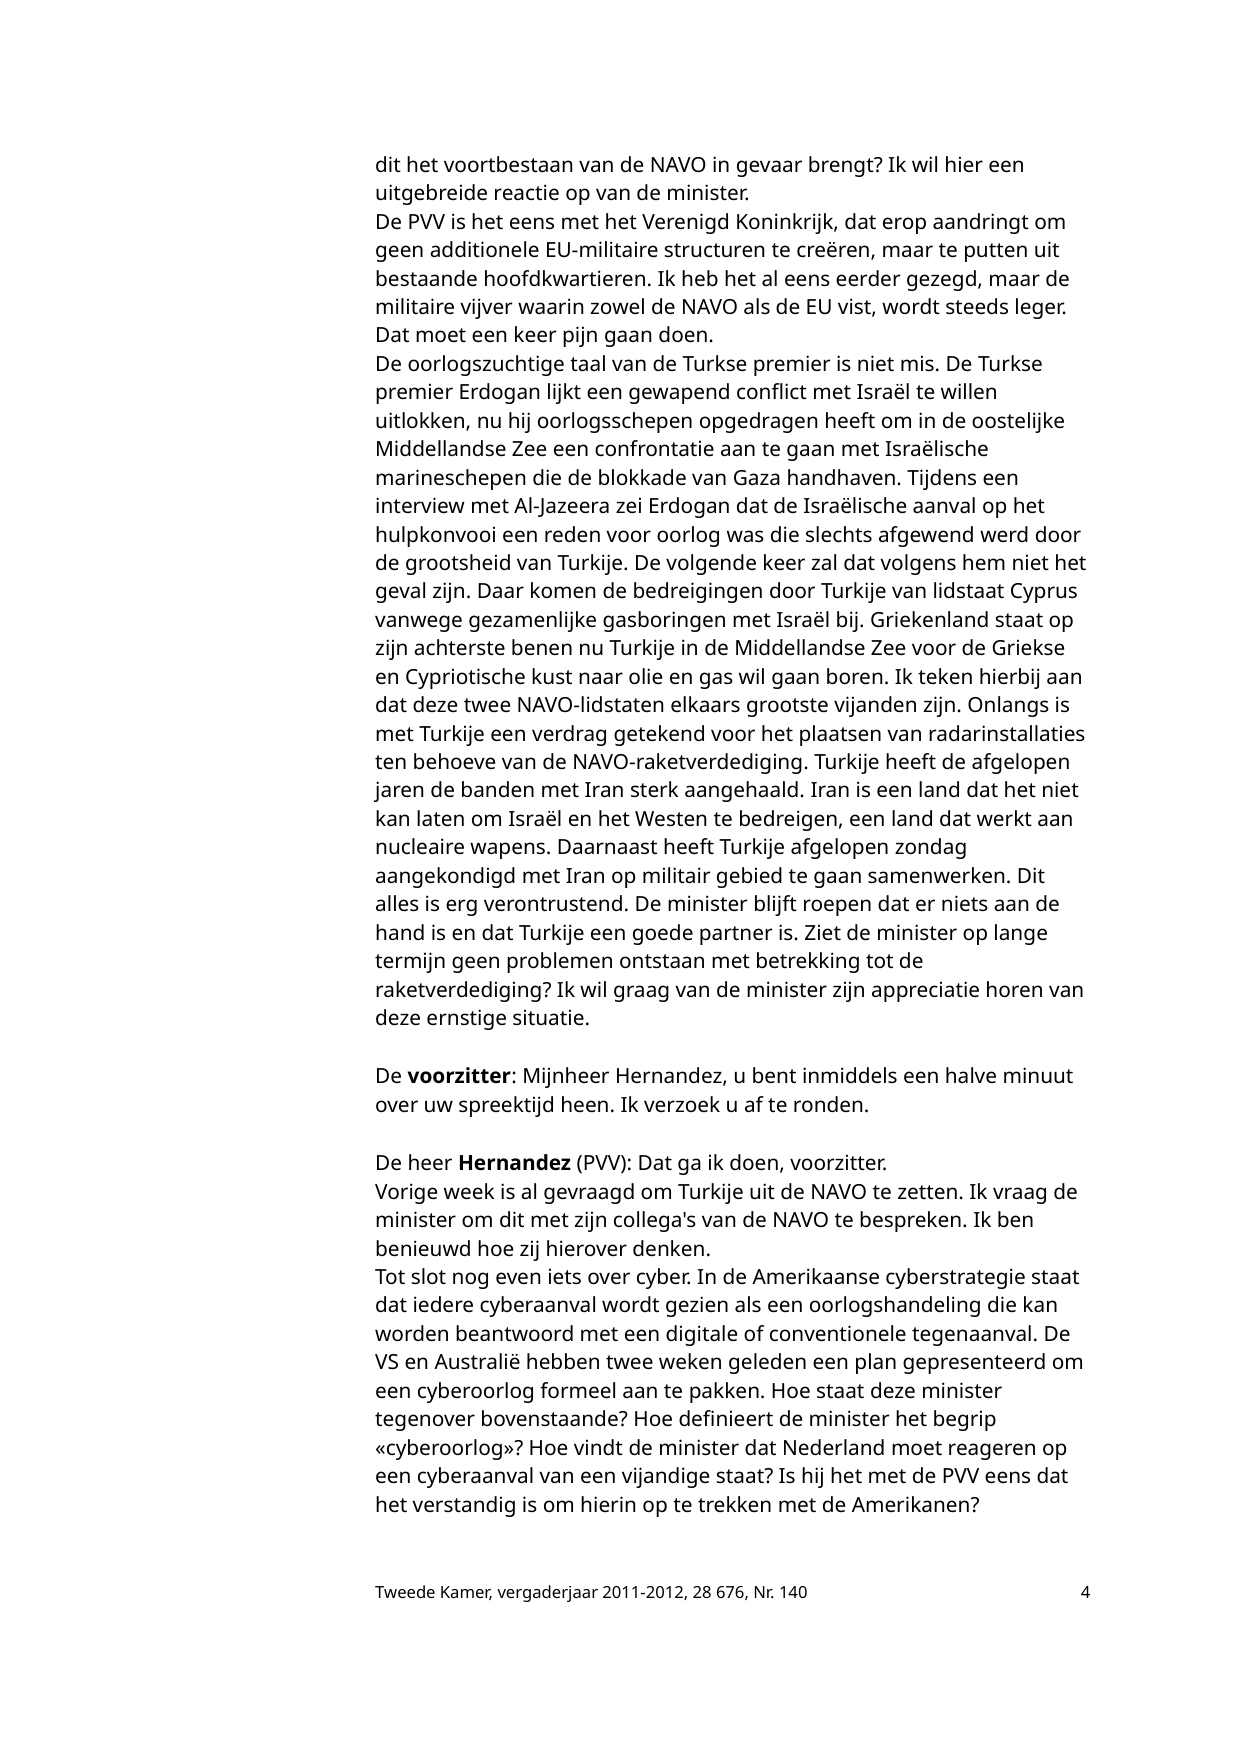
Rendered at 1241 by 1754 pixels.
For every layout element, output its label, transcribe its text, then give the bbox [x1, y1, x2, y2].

text De PVV is het eens met het Verenigd Koninkrijk, dat erop aandringt om geen additionele EU-militaire structuren te creëren, maar te putten uit bestaande hoofdkwartieren. Ik heb het al eens eerder gezegd, maar de militaire vijver waarin zowel de NAVO als de EU vist, wordt steeds leger. Dat moet een keer pijn gaan doen. [375, 207, 1090, 349]
text De voorzitter: Mijnheer Hernandez, u bent inmiddels een halve minuut over uw spreektijd heen. Ik verzoek u af te ronden. [375, 1062, 1090, 1118]
text Vorige week is al gevraagd om Turkije uit de NAVO te zetten. Ik vraag de minister om dit met zijn collega's van de NAVO te bespreken. Ik ben benieuwd hoe zij hierover denken. [375, 1177, 1090, 1262]
text dit het voortbestaan van de NAVO in gevaar brengt? Ik wil hier een uitgebreide reactie op van de minister. [375, 150, 1090, 207]
text Tot slot nog even iets over cyber. In de Amerikaanse cyberstrategie staat dat iedere cyberaanval wordt gezien als een oorlogshandeling die kan worden beantwoord met een digitale of conventionele tegenaanval. De VS en Australië hebben twee weken geleden een plan gepresenteerd om een cyberoorlog formeel aan te pakken. Hoe staat deze minister tegenover bovenstaande? Hoe definieert de minister het begrip «cyberoorlog»? Hoe vindt de minister dat Nederland moet reageren op een cyberaanval van een vijandige staat? Is hij het met de PVV eens dat het verstandig is om hierin op te trekken met de Amerikanen? [375, 1262, 1090, 1518]
text De heer Hernandez (PVV): Dat ga ik doen, voorzitter. [375, 1148, 1090, 1177]
text De oorlogszuchtige taal van de Turkse premier is niet mis. De Turkse premier Erdogan lijkt een gewapend conflict met Israël te willen uitlokken, nu hij oorlogsschepen opgedragen heeft om in de oostelijke Middellandse Zee een confrontatie aan te gaan met Israëlische marineschepen die de blokkade van Gaza handhaven. Tijdens een interview met Al-Jazeera zei Erdogan dat de Israëlische aanval op het hulpkonvooi een reden voor oorlog was die slechts afgewend werd door de grootsheid van Turkije. De volgende keer zal dat volgens hem niet het geval zijn. Daar komen de bedreigingen door Turkije van lidstaat Cyprus vanwege gezamenlijke gasboringen met Israël bij. Griekenland staat op zijn achterste benen nu Turkije in de Middellandse Zee voor de Griekse en Cypriotische kust naar olie en gas wil gaan boren. Ik teken hierbij aan dat deze twee NAVO-lidstaten elkaars grootste vijanden zijn. Onlangs is met Turkije een verdrag getekend voor het plaatsen van radarinstallaties ten behoeve van de NAVO-raketverdediging. Turkije heeft de afgelopen jaren de banden met Iran sterk aangehaald. Iran is een land dat het niet kan laten om Israël en het Westen te bedreigen, een land dat werkt aan nucleaire wapens. Daarnaast heeft Turkije afgelopen zondag aangekondigd met Iran op militair gebied te gaan samenwerken. Dit alles is erg verontrustend. De minister blijft roepen dat er niets aan de hand is en dat Turkije een goede partner is. Ziet de minister op lange termijn geen problemen ontstaan met betrekking tot de raketverdediging? Ik wil graag van de minister zijn appreciatie horen van deze ernstige situatie. [375, 349, 1090, 1032]
